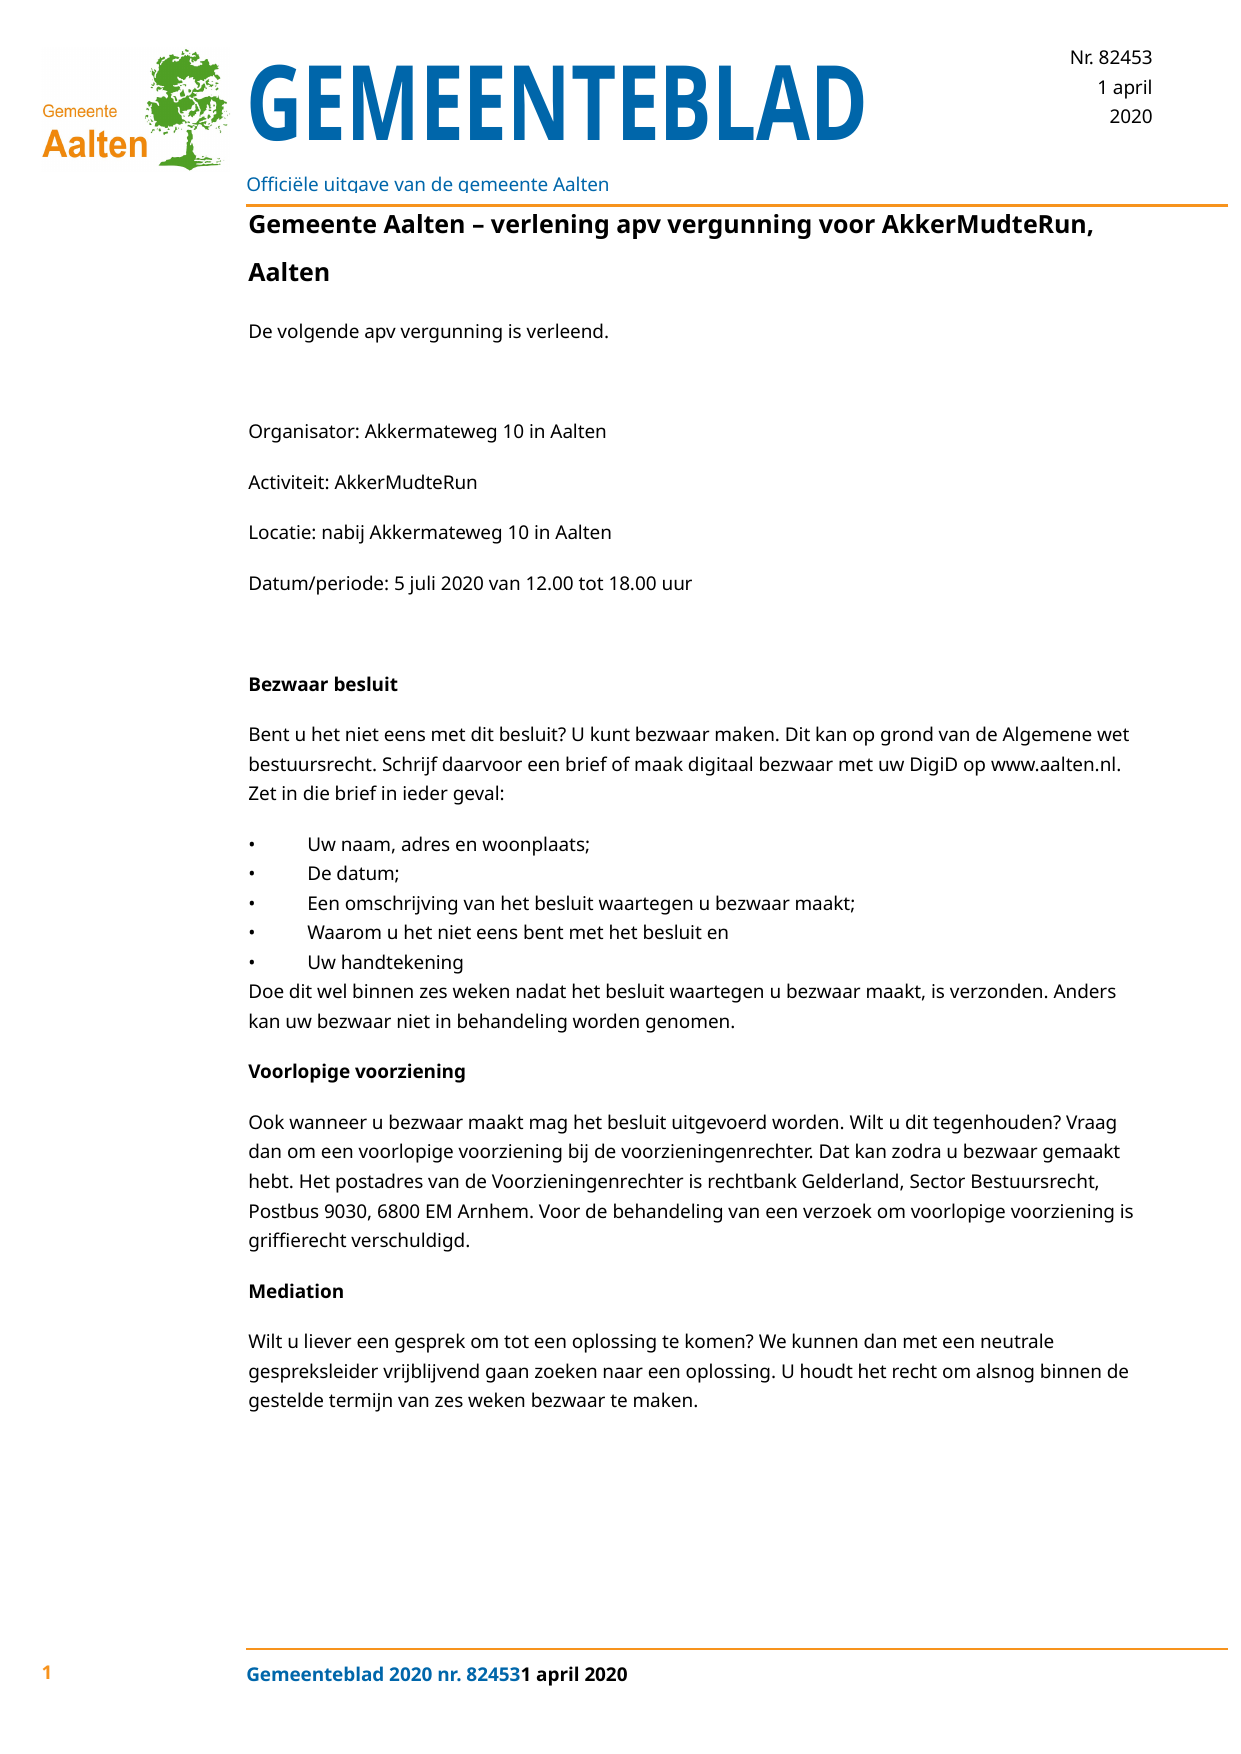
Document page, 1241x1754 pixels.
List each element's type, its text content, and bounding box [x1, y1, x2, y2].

text Ook wanneer u bezwaar maakt mag het besluit uitgevoerd worden. Wilt u dit tegenhouden? Vraag dan om een voorlopige voorziening bij de voorzieningenrechter. Dat kan zodra u bezwaar gemaakt hebt. Het postadres van de Voorzieningenrechter is rechtbank Gelderland, Sector Bestuursrecht, Postbus 9030, 6800 EM Arnhem. Voor de behandeling van een verzoek om voorlopige voorziening is griffierecht verschuldigd. [248, 1109, 1152, 1253]
text Bent u het niet eens met dit besluit? U kunt bezwaar maken. Dit kan op grond van de Algemene wet bestuursrecht. Schrijf daarvoor een brief of maak digitaal bezwaar met uw DigiD op www.aalten.nl. Zet in die brief in ieder geval: [248, 721, 1152, 806]
text Voorlopige voorziening [248, 1059, 1152, 1084]
list De datum; [248, 860, 1152, 886]
text Bezwaar besluit [248, 671, 1152, 697]
text Organisator: Akkermateweg 10 in Aalten [248, 419, 1152, 444]
list Uw naam, adres en woonplaats; [248, 831, 1152, 857]
text Mediation [248, 1278, 1152, 1304]
list Uw handtekening [248, 949, 1152, 975]
list Een omschrijving van het besluit waartegen u bezwaar maakt; [248, 890, 1152, 916]
list Waarom u het niet eens bent met het besluit en [248, 919, 1152, 945]
text Datum/periode: 5 juli 2020 van 12.00 tot 18.00 uur [248, 570, 1152, 596]
text Locatie: nabij Akkermateweg 10 in Aalten [248, 519, 1152, 545]
text Wilt u liever een gesprek om tot een oplossing te komen? We kunnen dan met een neutrale gespreksleider vrijblijvend gaan zoeken naar een oplossing. U houdt het recht om alsnog binnen de gestelde termijn van zes weken bezwaar te maken. [248, 1328, 1152, 1413]
text De volgende apv vergunning is verleend. [248, 318, 1152, 344]
text Activiteit: AkkerMudteRun [248, 469, 1152, 495]
text Gemeente Aalten – verlening apv vergunning voor AkkerMudteRun, Aalten [248, 207, 1152, 288]
text Doe dit wel binnen zes weken nadat het besluit waartegen u bezwaar maakt, is verzonden. Anders kan uw bezwaar niet in behandeling worden genomen. [248, 979, 1152, 1034]
picture [41, 47, 231, 172]
